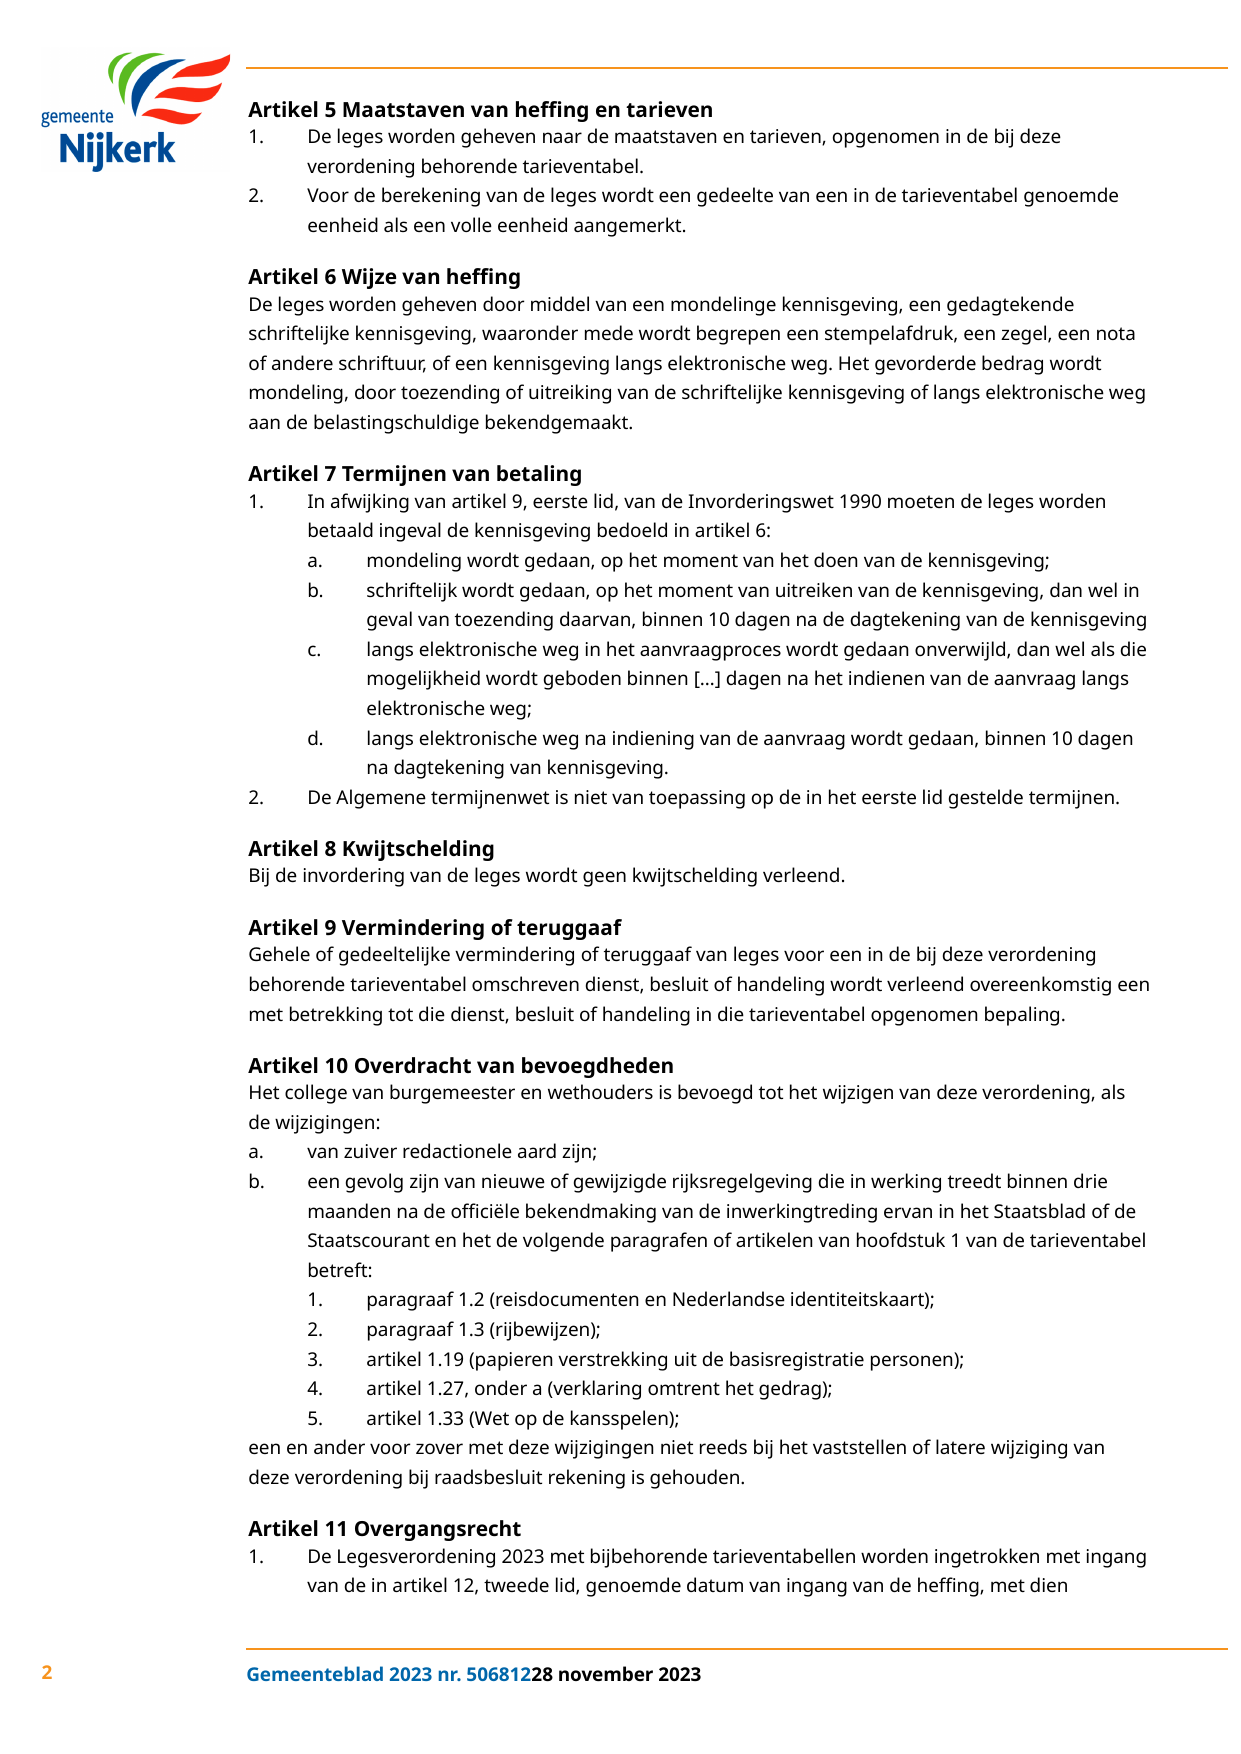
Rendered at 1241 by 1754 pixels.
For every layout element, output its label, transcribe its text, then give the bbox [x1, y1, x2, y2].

text een en ander voor zover met deze wijzigingen niet reeds bij het vaststellen of latere wijziging van deze verordening bij raadsbesluit rekening is gehouden. [248, 1434, 1152, 1490]
text Gehele of gedeeltelijke vermindering of teruggaaf van leges voor een in de bij deze verordening behorende tarieventabel omschreven dienst, besluit of handeling wordt verleend overeenkomstig een met betrekking tot die dienst, besluit of handeling in die tarieventabel opgenomen bepaling. [248, 942, 1152, 1026]
list schriftelijk wordt gedaan, op het moment van uitreiken van de kennisgeving, dan wel in geval van toezending daarvan, binnen 10 dagen na de dagtekening van de kennisgeving [307, 577, 1152, 632]
list artikel 1.27, onder a (verklaring omtrent het gedrag); [307, 1375, 1152, 1401]
list artikel 1.19 (papieren verstrekking uit de basisregistratie personen); [307, 1346, 1152, 1372]
list Voor de berekening van de leges wordt een gedeelte van een in de tarieventabel genoemde eenheid als een volle eenheid aangemerkt. [248, 182, 1152, 238]
picture [41, 47, 231, 172]
list De Legesverordening 2023 met bijbehorende tarieventabellen worden ingetrokken met ingang van de in artikel 12, tweede lid, genoemde datum van ingang van de heffing, met dien [248, 1543, 1152, 1598]
list De Algemene termijnenwet is niet van toepassing op de in het eerste lid gestelde termijnen. [248, 784, 1152, 809]
list De leges worden geheven naar de maatstaven en tarieven, opgenomen in de bij deze verordening behorende tarieventabel. [248, 123, 1152, 178]
text Artikel 8 Kwijtschelding [248, 834, 1152, 863]
list langs elektronische weg na indiening van de aanvraag wordt gedaan, binnen 10 dagen na dagtekening van kennisgeving. [307, 725, 1152, 780]
list paragraaf 1.2 (reisdocumenten en Nederlandse identiteitskaart); [307, 1287, 1152, 1312]
text Artikel 7 Termijnen van betaling [248, 459, 1152, 488]
text Artikel 10 Overdracht van bevoegdheden [248, 1051, 1152, 1079]
text Het college van burgemeester en wethouders is bevoegd tot het wijzigen van deze verordening, als de wijzigingen: [248, 1079, 1152, 1135]
text De leges worden geheven door middel van een mondelinge kennisgeving, een gedagtekende schriftelijke kennisgeving, waaronder mede wordt begrepen een stempelafdruk, een zegel, een nota of andere schriftuur, of een kennisgeving langs elektronische weg. Het gevorderde bedrag wordt mondeling, door toezending of uitreiking van de schriftelijke kennisgeving of langs elektronische weg aan de belastingschuldige bekendgemaakt. [248, 291, 1152, 435]
text Artikel 11 Overgangsrecht [248, 1514, 1152, 1543]
list artikel 1.33 (Wet op de kansspelen); [307, 1405, 1152, 1431]
text Artikel 6 Wijze van heffing [248, 262, 1152, 291]
text Artikel 9 Vermindering of teruggaaf [248, 913, 1152, 942]
list paragraaf 1.3 (rijbewijzen); [307, 1316, 1152, 1342]
list mondeling wordt gedaan, op het moment van het doen van de kennisgeving; [307, 547, 1152, 573]
text Artikel 5 Maatstaven van heffing en tarieven [248, 95, 1152, 123]
list langs elektronische weg in het aanvraagproces wordt gedaan onverwijld, dan wel als die mogelijkheid wordt geboden binnen […] dagen na het indienen van de aanvraag langs elektronische weg; [307, 636, 1152, 721]
text Bij de invordering van de leges wordt geen kwijtschelding verleend. [248, 863, 1152, 888]
list een gevolg zijn van nieuwe of gewijzigde rijksregelgeving die in werking treedt binnen drie maanden na de officiële bekendmaking van de inwerkingtreding ervan in het Staatsblad of de Staatscourant en het de volgende paragrafen of artikelen van hoofdstuk 1 van de tarieventabel betreft: [248, 1168, 1152, 1283]
list van zuiver redactionele aard zijn; [248, 1139, 1152, 1164]
list In afwijking van artikel 9, eerste lid, van de Invorderingswet 1990 moeten de leges worden betaald ingeval de kennisgeving bedoeld in artikel 6: [248, 488, 1152, 543]
